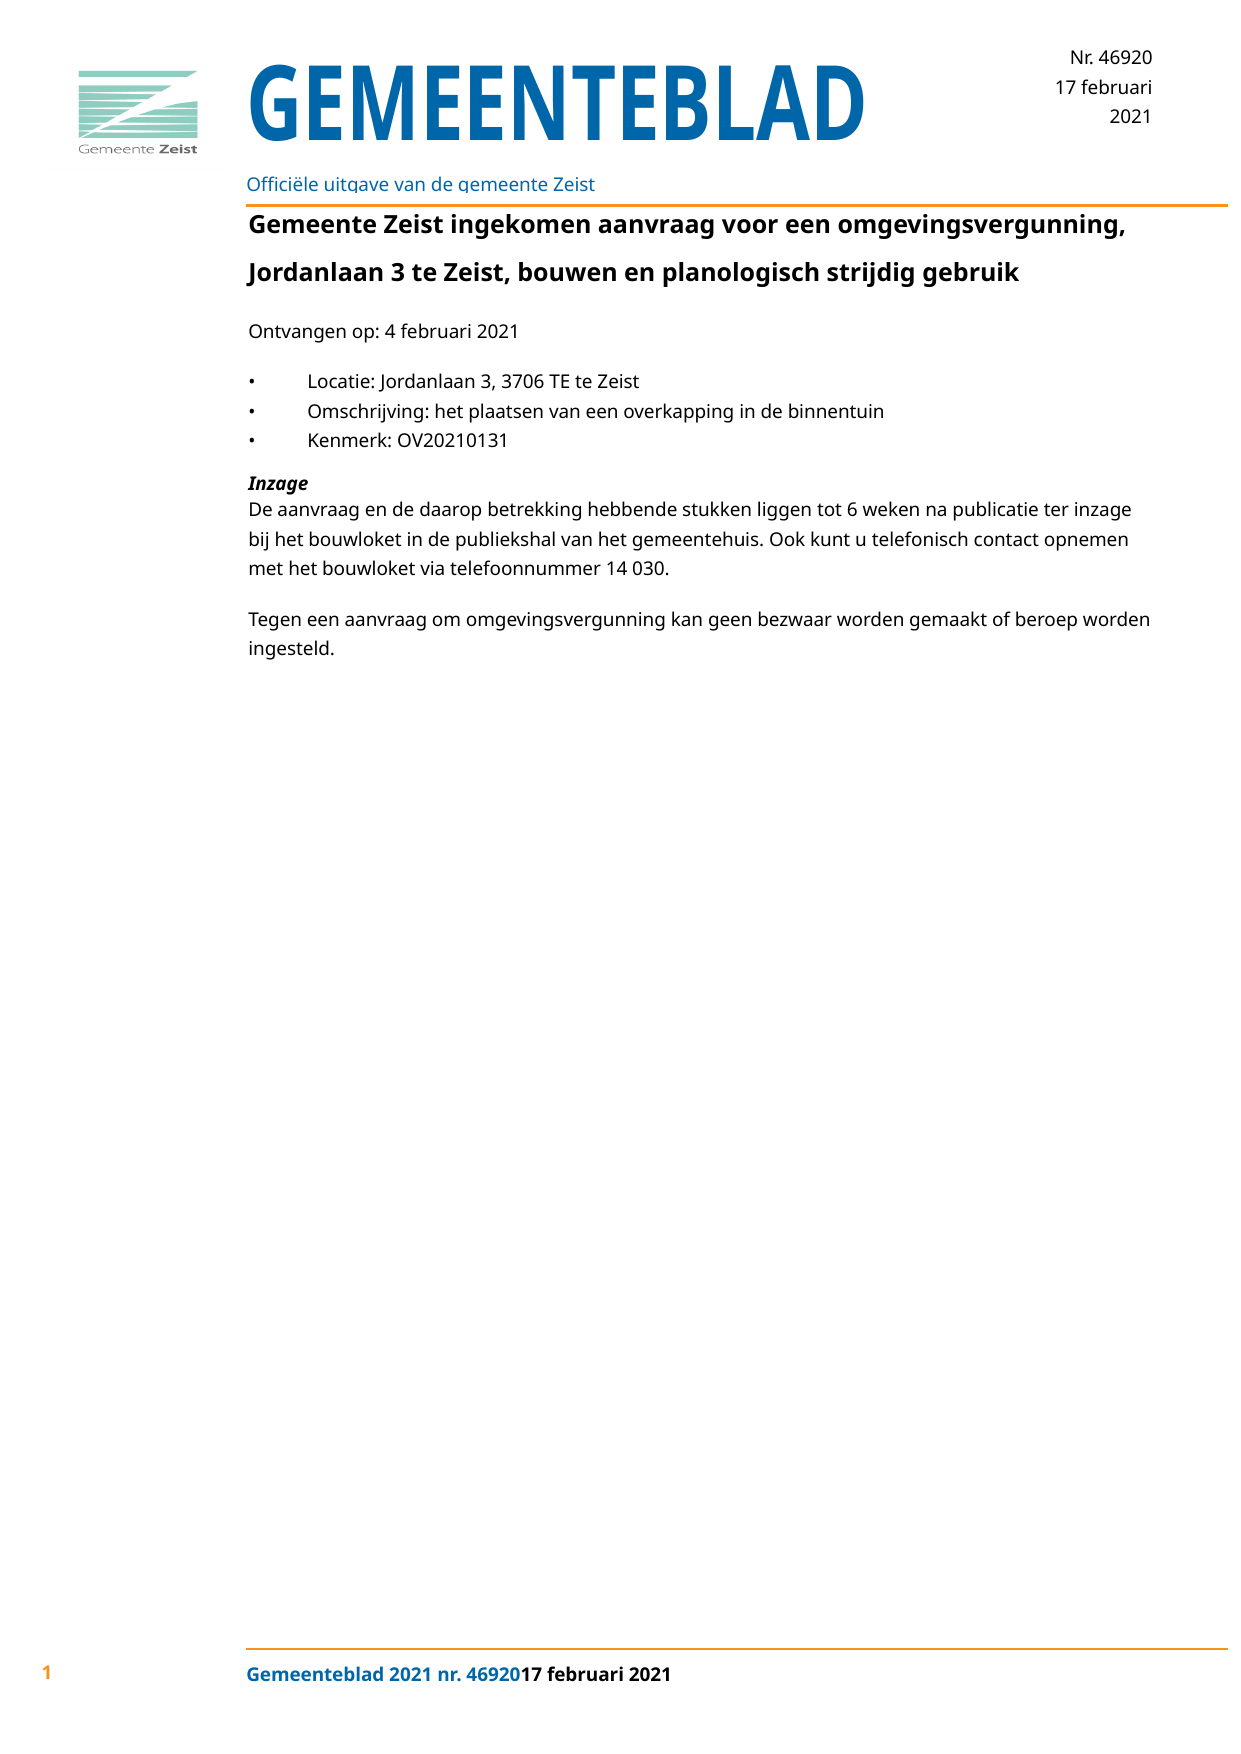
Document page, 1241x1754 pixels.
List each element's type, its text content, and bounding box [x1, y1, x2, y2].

list Kenmerk: OV20210131 [248, 427, 1152, 453]
picture [41, 47, 231, 172]
text Gemeente Zeist ingekomen aanvraag voor een omgevingsvergunning, Jordanlaan 3 te Zeist, bouwen en planologisch strijdig gebruik [248, 207, 1152, 288]
text Inzage [248, 471, 1152, 496]
text De aanvraag en de daarop betrekking hebbende stukken liggen tot 6 weken na publicatie ter inzage bij het bouwloket in de publiekshal van het gemeentehuis. Ook kunt u telefonisch contact opnemen met het bouwloket via telefoonnummer 14 030. [248, 496, 1152, 581]
text Tegen een aanvraag om omgevingsvergunning kan geen bezwaar worden gemaakt of beroep worden ingesteld. [248, 606, 1152, 661]
list Omschrijving: het plaatsen van een overkapping in de binnentuin [248, 398, 1152, 424]
text Ontvangen op: 4 februari 2021 [248, 318, 1152, 344]
list Locatie: Jordanlaan 3, 3706 TE te Zeist [248, 368, 1152, 394]
